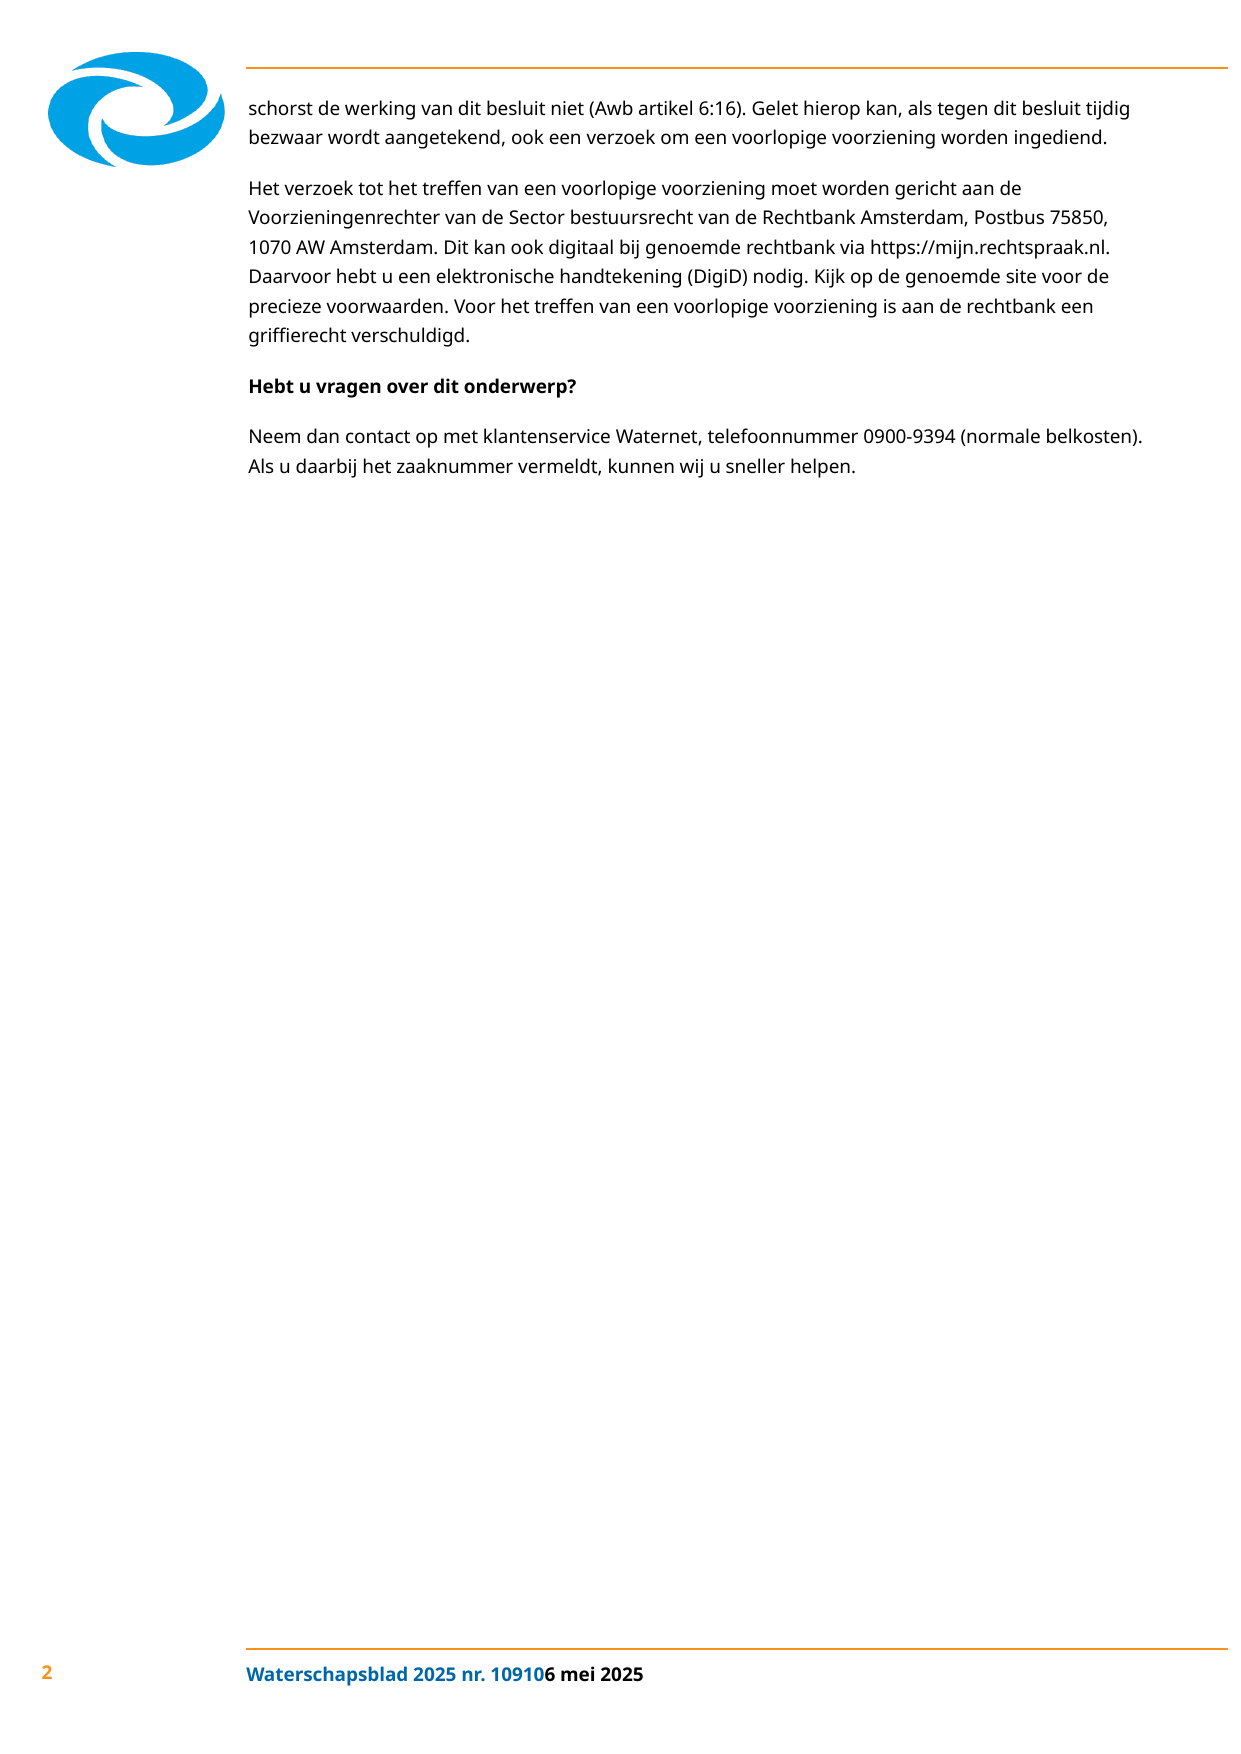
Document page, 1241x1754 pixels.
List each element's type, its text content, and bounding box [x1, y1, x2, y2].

text Neem dan contact op met klantenservice Waternet, telefoonnummer 0900-9394 (normale belkosten). Als u daarbij het zaaknummer vermeldt, kunnen wij u sneller helpen. [248, 423, 1152, 479]
text Het verzoek tot het treffen van een voorlopige voorziening moet worden gericht aan de Voorzieningenrechter van de Sector bestuursrecht van de Rechtbank Amsterdam, Postbus 75850, 1070 AW Amsterdam. Dit kan ook digitaal bij genoemde rechtbank via https://mijn.rechtspraak.nl. Daarvoor hebt u een elektronische handtekening (DigiD) nodig. Kijk op de genoemde site voor de precieze voorwaarden. Voor het treffen van een voorlopige voorziening is aan de rechtbank een griffierecht verschuldigd. [248, 175, 1152, 348]
picture [41, 47, 231, 172]
text Hebt u vragen over dit onderwerp? [248, 373, 1152, 399]
text schorst de werking van dit besluit niet (Awb artikel 6:16). Gelet hierop kan, als tegen dit besluit tijdig bezwaar wordt aangetekend, ook een verzoek om een voorlopige voorziening worden ingediend. [248, 95, 1152, 150]
